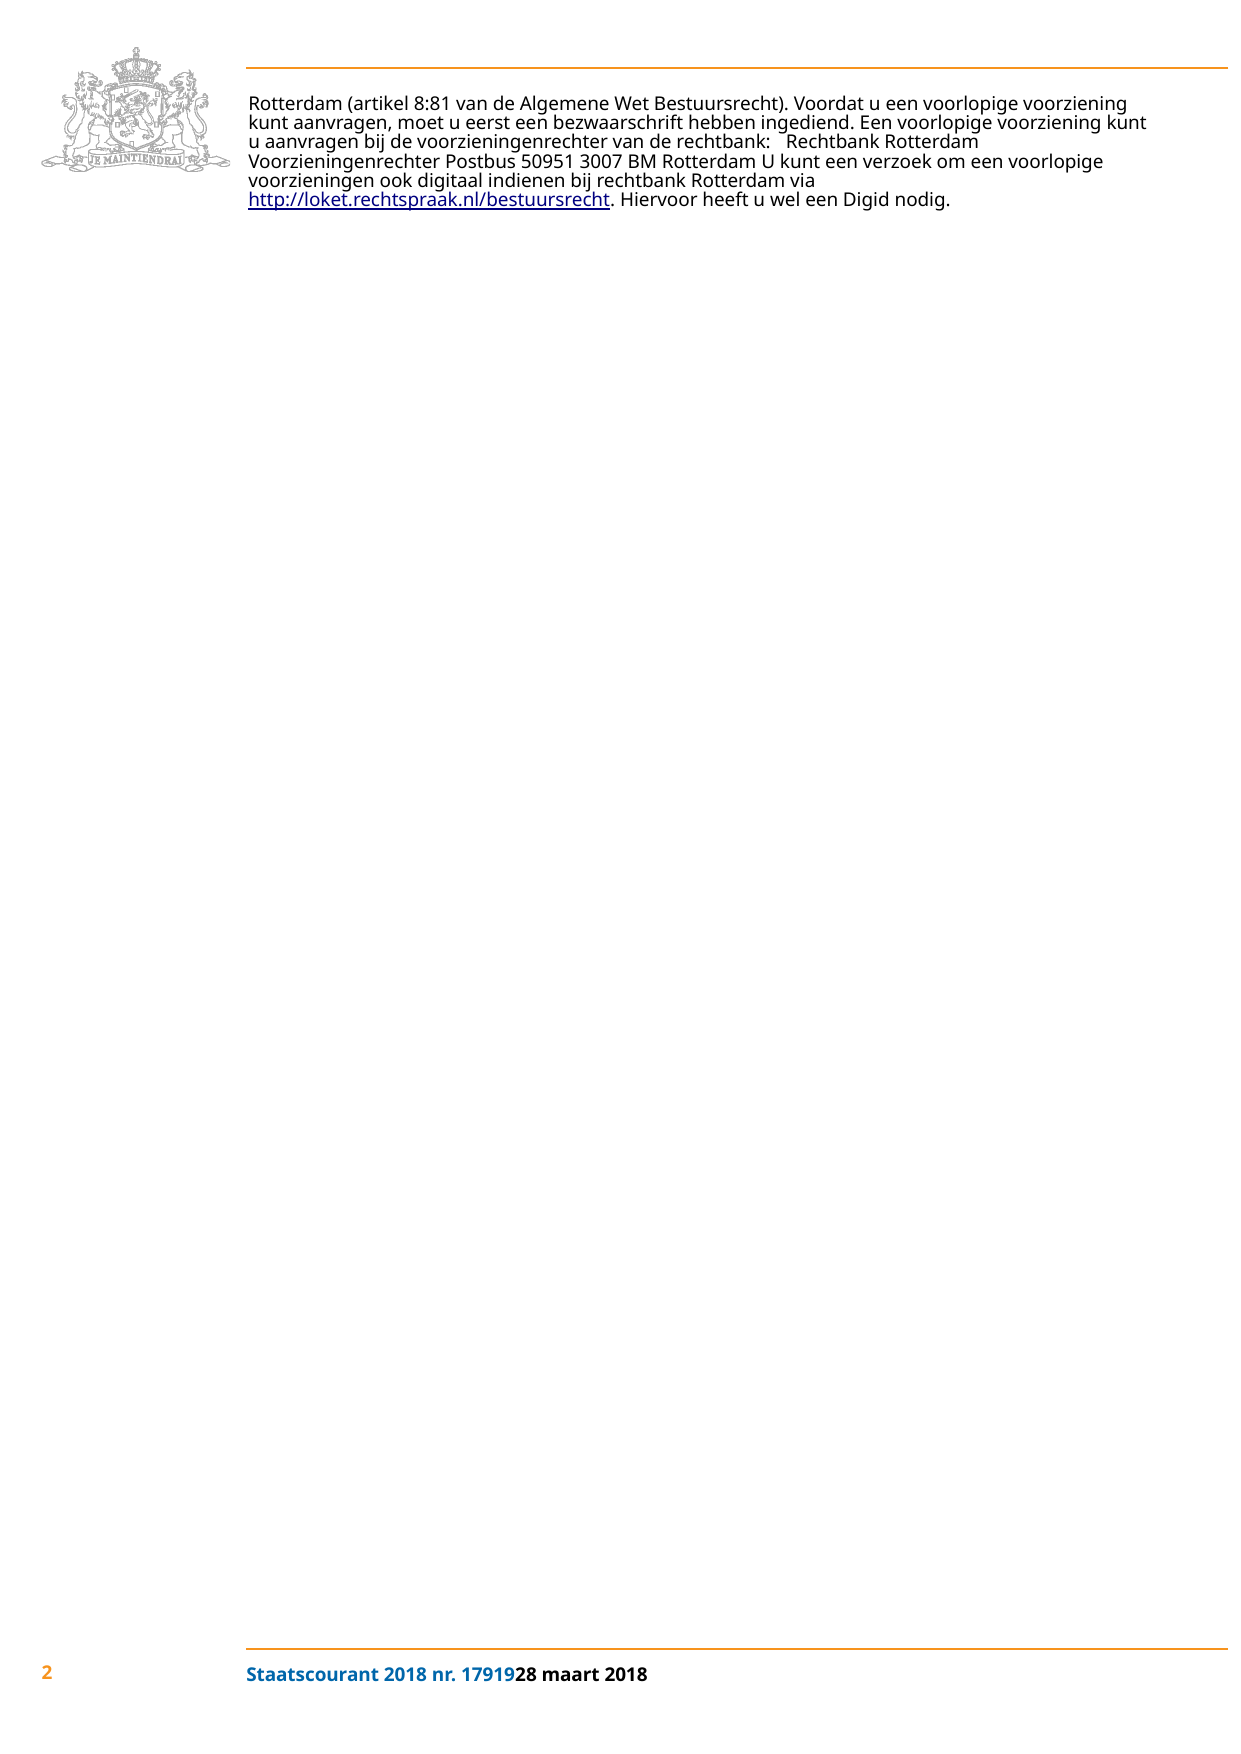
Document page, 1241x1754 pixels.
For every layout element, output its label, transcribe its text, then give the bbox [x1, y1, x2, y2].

picture [41, 47, 231, 172]
text Rotterdam (artikel 8:81 van de Algemene Wet Bestuursrecht). Voordat u een voorlopige voorziening kunt aanvragen, moet u eerst een bezwaarschrift hebben ingediend. Een voorlopige voorziening kunt u aanvragen bij de voorzieningenrechter van de rechtbank: Rechtbank Rotterdam Voorzieningenrechter Postbus 50951 3007 BM Rotterdam U kunt een verzoek om een voorlopige voorzieningen ook digitaal indienen bij rechtbank Rotterdam via http://loket.rechtspraak.nl/bestuursrecht. Hiervoor heeft u wel een Digid nodig. [248, 95, 1152, 210]
